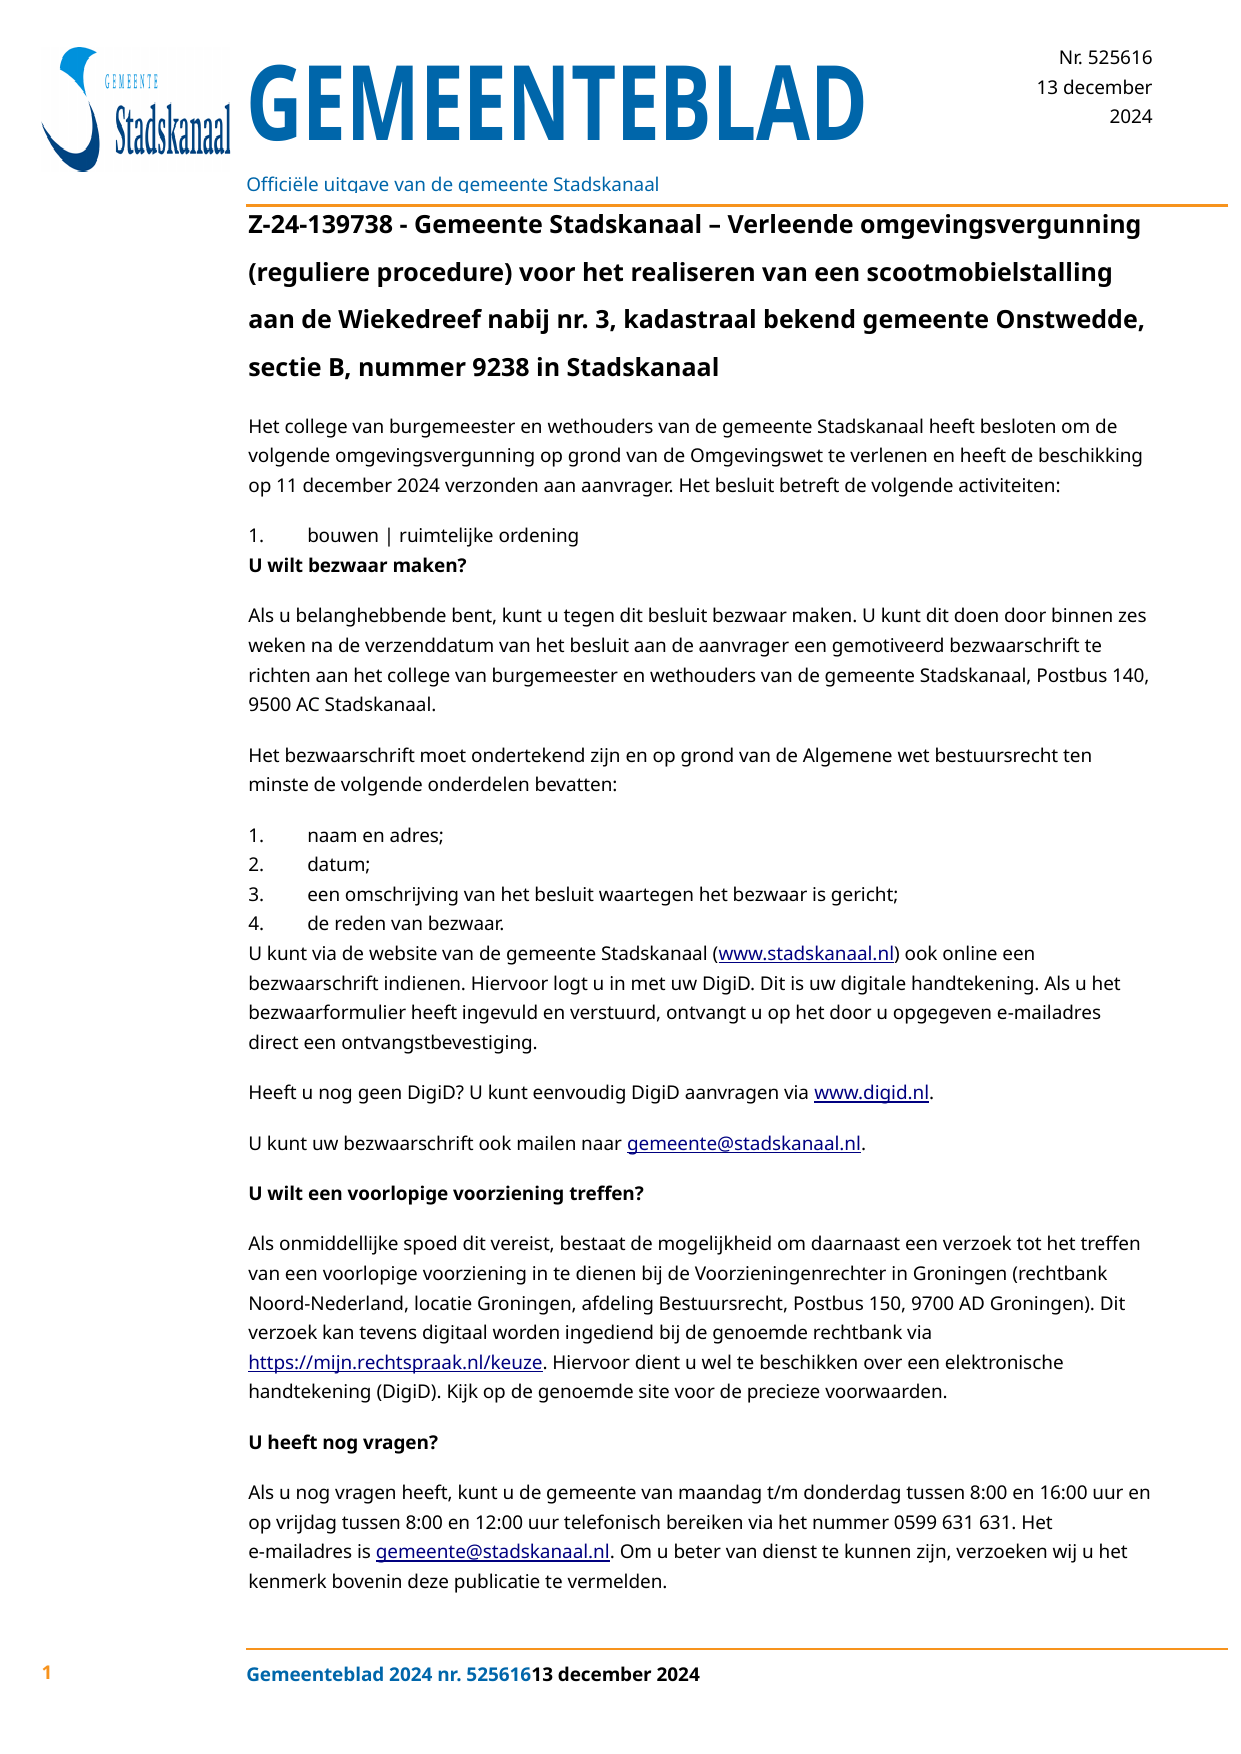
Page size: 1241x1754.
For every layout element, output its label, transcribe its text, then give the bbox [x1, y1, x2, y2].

text U wilt bezwaar maken? [248, 552, 1152, 578]
picture [41, 47, 231, 172]
list een omschrijving van het besluit waartegen het bezwaar is gericht; [248, 881, 1152, 907]
list de reden van bezwaar. [248, 911, 1152, 936]
list naam en adres; [248, 822, 1152, 848]
text U kunt uw bezwaarschrift ook mailen naar gemeente@stadskanaal.nl. [248, 1130, 1152, 1156]
text Als u nog vragen heeft, kunt u de gemeente van maandag t/m donderdag tussen 8:00 en 16:00 uur en op vrijdag tussen 8:00 en 12:00 uur telefonisch bereiken via het nummer 0599 631 631. Het e‑mailadres is gemeente@stadskanaal.nl. Om u beter van dienst te kunnen zijn, verzoeken wij u het kenmerk bovenin deze publicatie te vermelden. [248, 1479, 1152, 1594]
text U heeft nog vragen? [248, 1429, 1152, 1455]
text Het college van burgemeester en wethouders van de gemeente Stadskanaal heeft besloten om de volgende omgevingsvergunning op grond van de Omgevingswet te verlenen en heeft de beschikking op 11 december 2024 verzonden aan aanvrager. Het besluit betreft de volgende activiteiten: [248, 413, 1152, 498]
text Het bezwaarschrift moet ondertekend zijn en op grond van de Algemene wet bestuursrecht ten minste de volgende onderdelen bevatten: [248, 742, 1152, 797]
text Heeft u nog geen DigiD? U kunt eenvoudig DigiD aanvragen via www.digid.nl. [248, 1079, 1152, 1105]
text U wilt een voorlopige voorziening treffen? [248, 1180, 1152, 1206]
text Z-24-139738 - Gemeente Stadskanaal – Verleende omgevingsvergunning (reguliere procedure) voor het realiseren van een scootmobielstalling aan de Wiekedreef nabij nr. 3, kadastraal bekend gemeente Onstwedde, sectie B, nummer 9238 in Stadskanaal [248, 207, 1152, 384]
text Als u belanghebbende bent, kunt u tegen dit besluit bezwaar maken. U kunt dit doen door binnen zes weken na de verzenddatum van het besluit aan de aanvrager een gemotiveerd bezwaarschrift te richten aan het college van burgemeester en wethouders van de gemeente Stadskanaal, Postbus 140, 9500 AC Stadskanaal. [248, 603, 1152, 717]
text U kunt via de website van de gemeente Stadskanaal (www.stadskanaal.nl) ook online een bezwaarschrift indienen. Hiervoor logt u in met uw DigiD. Dit is uw digitale handtekening. Als u het bezwaarformulier heeft ingevuld en verstuurd, ontvangt u op het door u opgegeven e‑mailadres direct een ontvangstbevestiging. [248, 940, 1152, 1055]
list bouwen | ruimtelijke ordening [248, 523, 1152, 548]
list datum; [248, 851, 1152, 877]
text Als onmiddellijke spoed dit vereist, bestaat de mogelijkheid om daarnaast een verzoek tot het treffen van een voorlopige voorziening in te dienen bij de Voorzieningenrechter in Groningen (rechtbank Noord-Nederland, locatie Groningen, afdeling Bestuursrecht, Postbus 150, 9700 AD Groningen). Dit verzoek kan tevens digitaal worden ingediend bij de genoemde rechtbank via https://mijn.rechtspraak.nl/keuze. Hiervoor dient u wel te beschikken over een elektronische handtekening (DigiD). Kijk op de genoemde site voor de precieze voorwaarden. [248, 1231, 1152, 1404]
